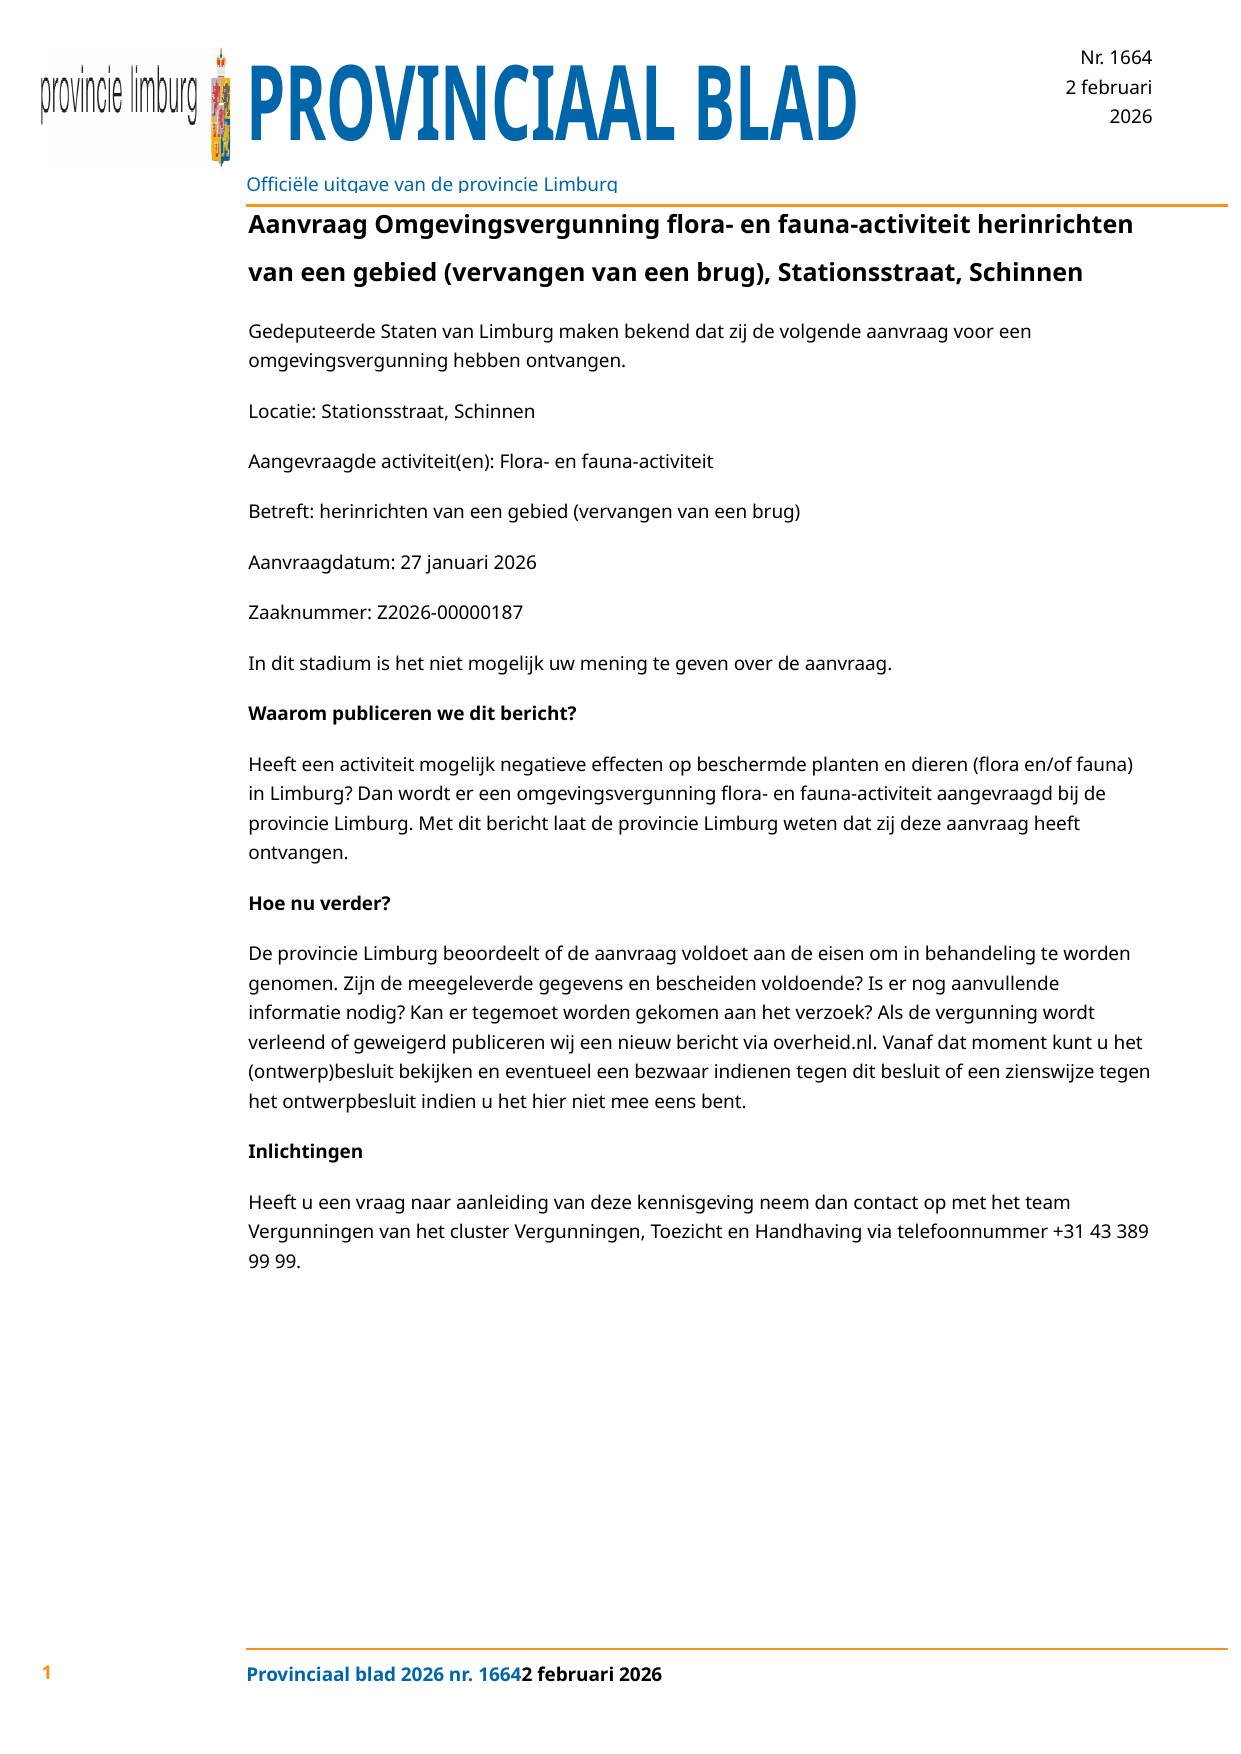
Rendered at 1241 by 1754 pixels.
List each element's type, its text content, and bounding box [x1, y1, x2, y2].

picture [41, 47, 231, 172]
text Heeft u een vraag naar aanleiding van deze kennisgeving neem dan contact op met het team Vergunningen van het cluster Vergunningen, Toezicht en Handhaving via telefoonnummer +31 43 389 99 99. [248, 1189, 1152, 1274]
text De provincie Limburg beoordeelt of de aanvraag voldoet aan de eisen om in behandeling te worden genomen. Zijn de meegeleverde gegevens en bescheiden voldoende? Is er nog aanvullende informatie nodig? Kan er tegemoet worden gekomen aan het verzoek? Als de vergunning wordt verleend of geweigerd publiceren wij een nieuw bericht via overheid.nl. Vanaf dat moment kunt u het (ontwerp)besluit bekijken en eventueel een bezwaar indienen tegen dit besluit of een zienswijze tegen het ontwerpbesluit indien u het hier niet mee eens bent. [248, 940, 1152, 1114]
text In dit stadium is het niet mogelijk uw mening te geven over de aanvraag. [248, 650, 1152, 676]
text Aanvraag Omgevingsvergunning flora- en fauna-activiteit herinrichten van een gebied (vervangen van een brug), Stationsstraat, Schinnen [248, 207, 1152, 288]
text Zaaknummer: Z2026-00000187 [248, 599, 1152, 625]
text Hoe nu verder? [248, 890, 1152, 916]
text Inlichtingen [248, 1139, 1152, 1164]
text Waarom publiceren we dit bericht? [248, 700, 1152, 726]
text Locatie: Stationsstraat, Schinnen [248, 398, 1152, 424]
text Gedeputeerde Staten van Limburg maken bekend dat zij de volgende aanvraag voor een omgevingsvergunning hebben ontvangen. [248, 318, 1152, 373]
text Heeft een activiteit mogelijk negatieve effecten op beschermde planten en dieren (flora en/of fauna) in Limburg? Dan wordt er een omgevingsvergunning flora- en fauna-activiteit aangevraagd bij de provincie Limburg. Met dit bericht laat de provincie Limburg weten dat zij deze aanvraag heeft ontvangen. [248, 751, 1152, 865]
text Betreft: herinrichten van een gebied (vervangen van een brug) [248, 499, 1152, 524]
text Aanvraagdatum: 27 januari 2026 [248, 549, 1152, 575]
text Aangevraagde activiteit(en): Flora- en fauna-activiteit [248, 448, 1152, 474]
